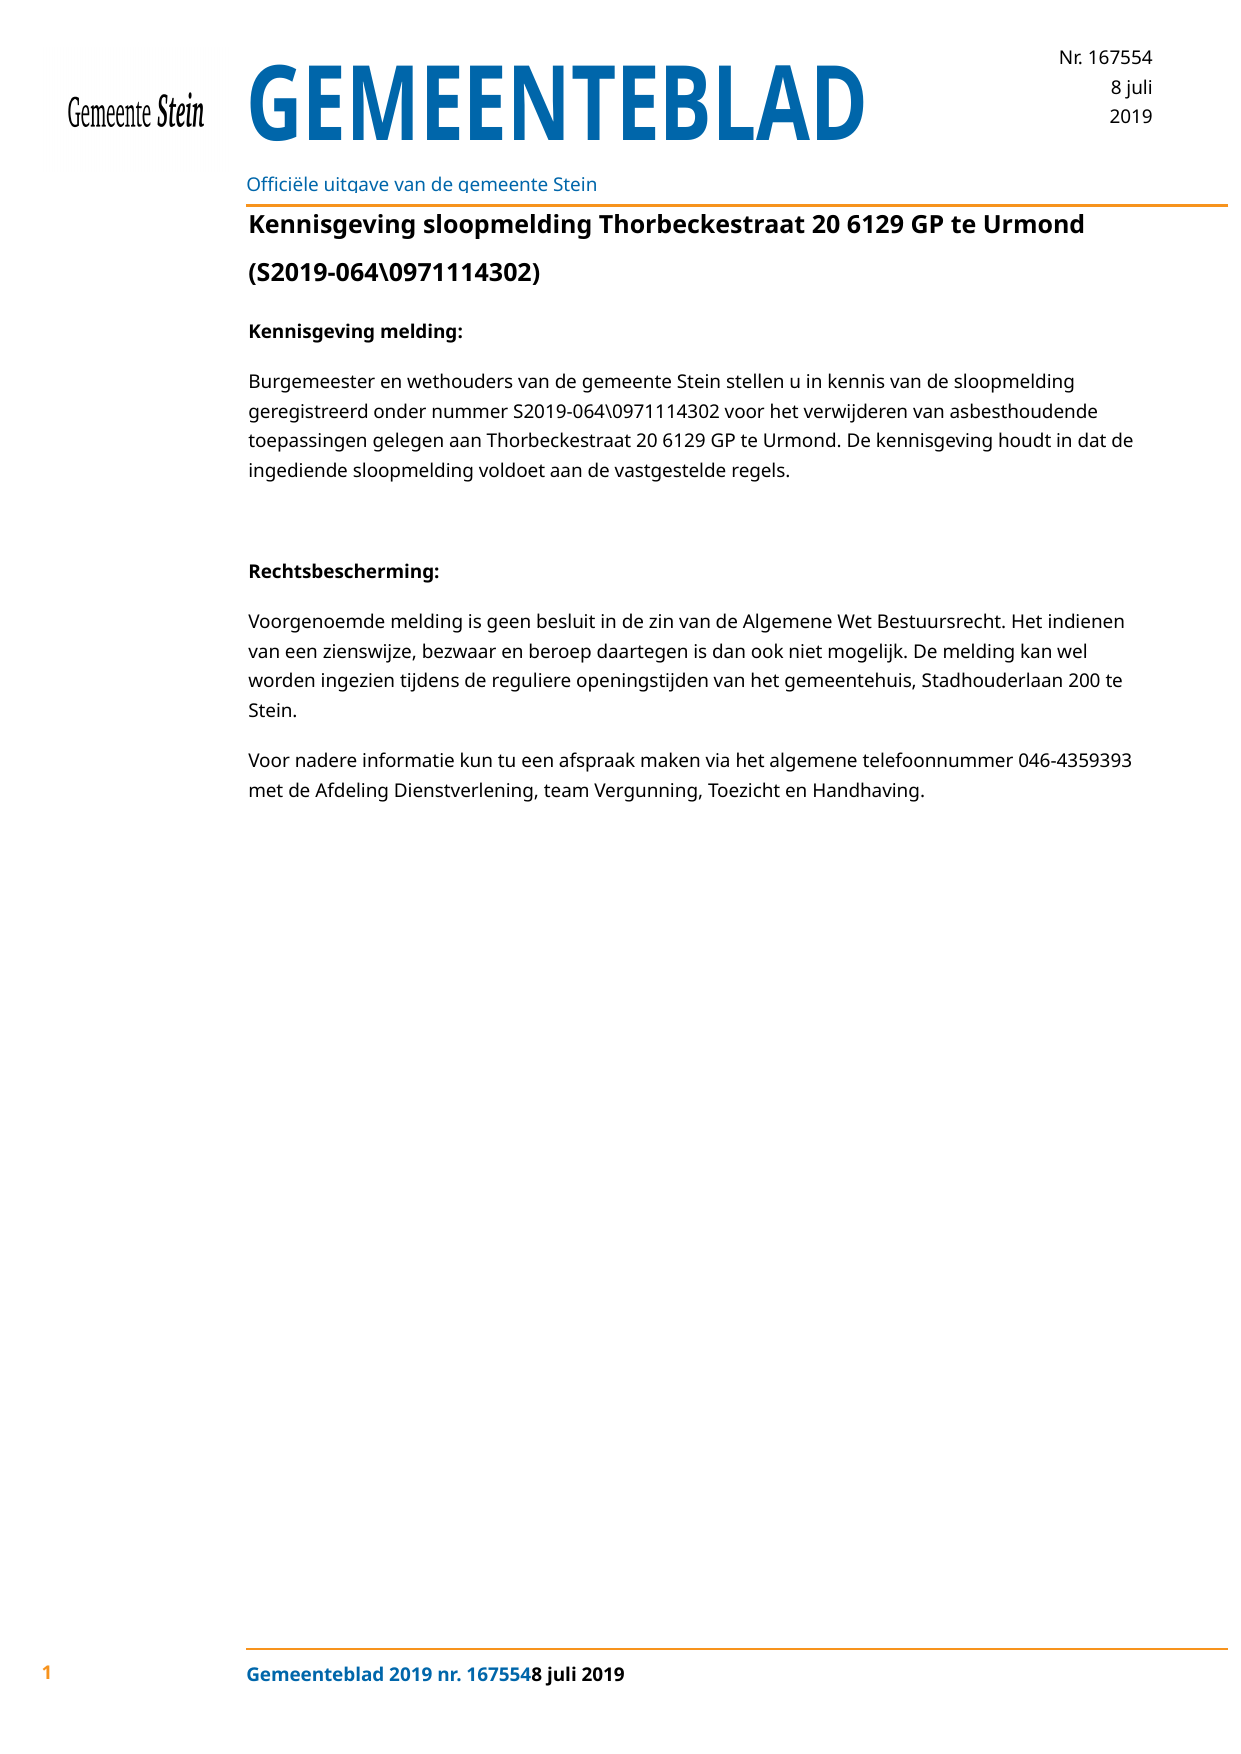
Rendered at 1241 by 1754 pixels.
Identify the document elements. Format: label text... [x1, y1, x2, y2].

text Kennisgeving melding: [248, 318, 1152, 344]
text Burgemeester en wethouders van de gemeente Stein stellen u in kennis van de sloopmelding geregistreerd onder nummer S2019-064\0971114302 voor het verwijderen van asbesthoudende toepassingen gelegen aan Thorbeckestraat 20 6129 GP te Urmond. De kennisgeving houdt in dat de ingediende sloopmelding voldoet aan de vastgestelde regels. [248, 368, 1152, 483]
text Voor nadere informatie kun tu een afspraak maken via het algemene telefoonnummer 046-4359393 met de Afdeling Dienstverlening, team Vergunning, Toezicht en Handhaving. [248, 747, 1152, 803]
text Voorgenoemde melding is geen besluit in de zin van de Algemene Wet Bestuursrecht. Het indienen van een zienswijze, bezwaar en beroep daartegen is dan ook niet mogelijk. De melding kan wel worden ingezien tijdens de reguliere openingstijden van het gemeentehuis, Stadhouderlaan 200 te Stein. [248, 608, 1152, 723]
text Kennisgeving sloopmelding Thorbeckestraat 20 6129 GP te Urmond (S2019-064\0971114302) [248, 207, 1152, 288]
picture [41, 47, 231, 172]
text Rechtsbescherming: [248, 558, 1152, 584]
